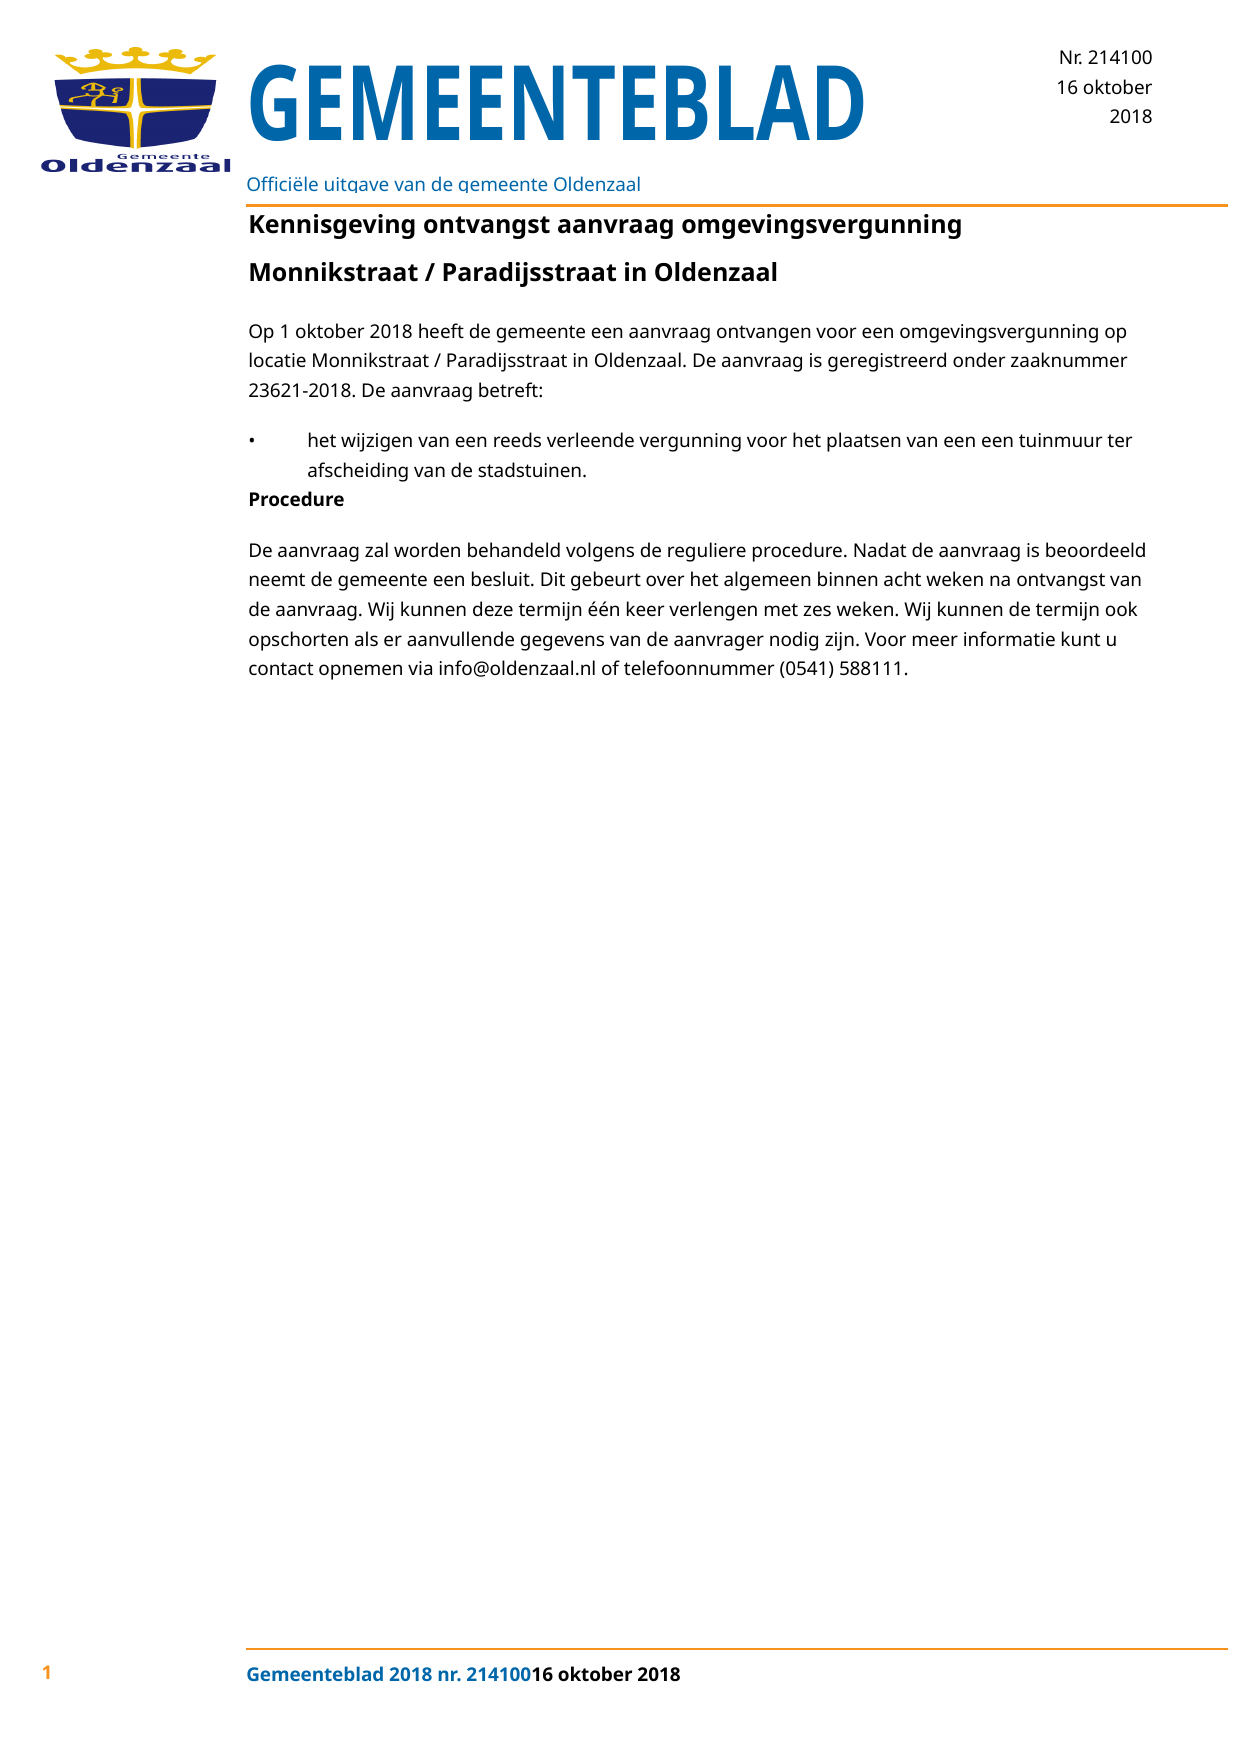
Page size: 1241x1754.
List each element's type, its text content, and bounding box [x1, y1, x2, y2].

picture [41, 47, 231, 172]
list het wijzigen van een reeds verleende vergunning voor het plaatsen van een een tuinmuur ter afscheiding van de stadstuinen. [248, 427, 1152, 483]
text Procedure [248, 487, 1152, 512]
text De aanvraag zal worden behandeld volgens de reguliere procedure. Nadat de aanvraag is beoordeeld neemt de gemeente een besluit. Dit gebeurt over het algemeen binnen acht weken na ontvangst van de aanvraag. Wij kunnen deze termijn één keer verlengen met zes weken. Wij kunnen de termijn ook opschorten als er aanvullende gegevens van de aanvrager nodig zijn. Voor meer informatie kunt u contact opnemen via info@oldenzaal.nl of telefoonnummer (0541) 588111. [248, 537, 1152, 681]
text Kennisgeving ontvangst aanvraag omgevingsvergunning Monnikstraat / Paradijsstraat in Oldenzaal [248, 207, 1152, 288]
text Op 1 oktober 2018 heeft de gemeente een aanvraag ontvangen voor een omgevingsvergunning op locatie Monnikstraat / Paradijsstraat in Oldenzaal. De aanvraag is geregistreerd onder zaaknummer 23621-2018. De aanvraag betreft: [248, 318, 1152, 403]
